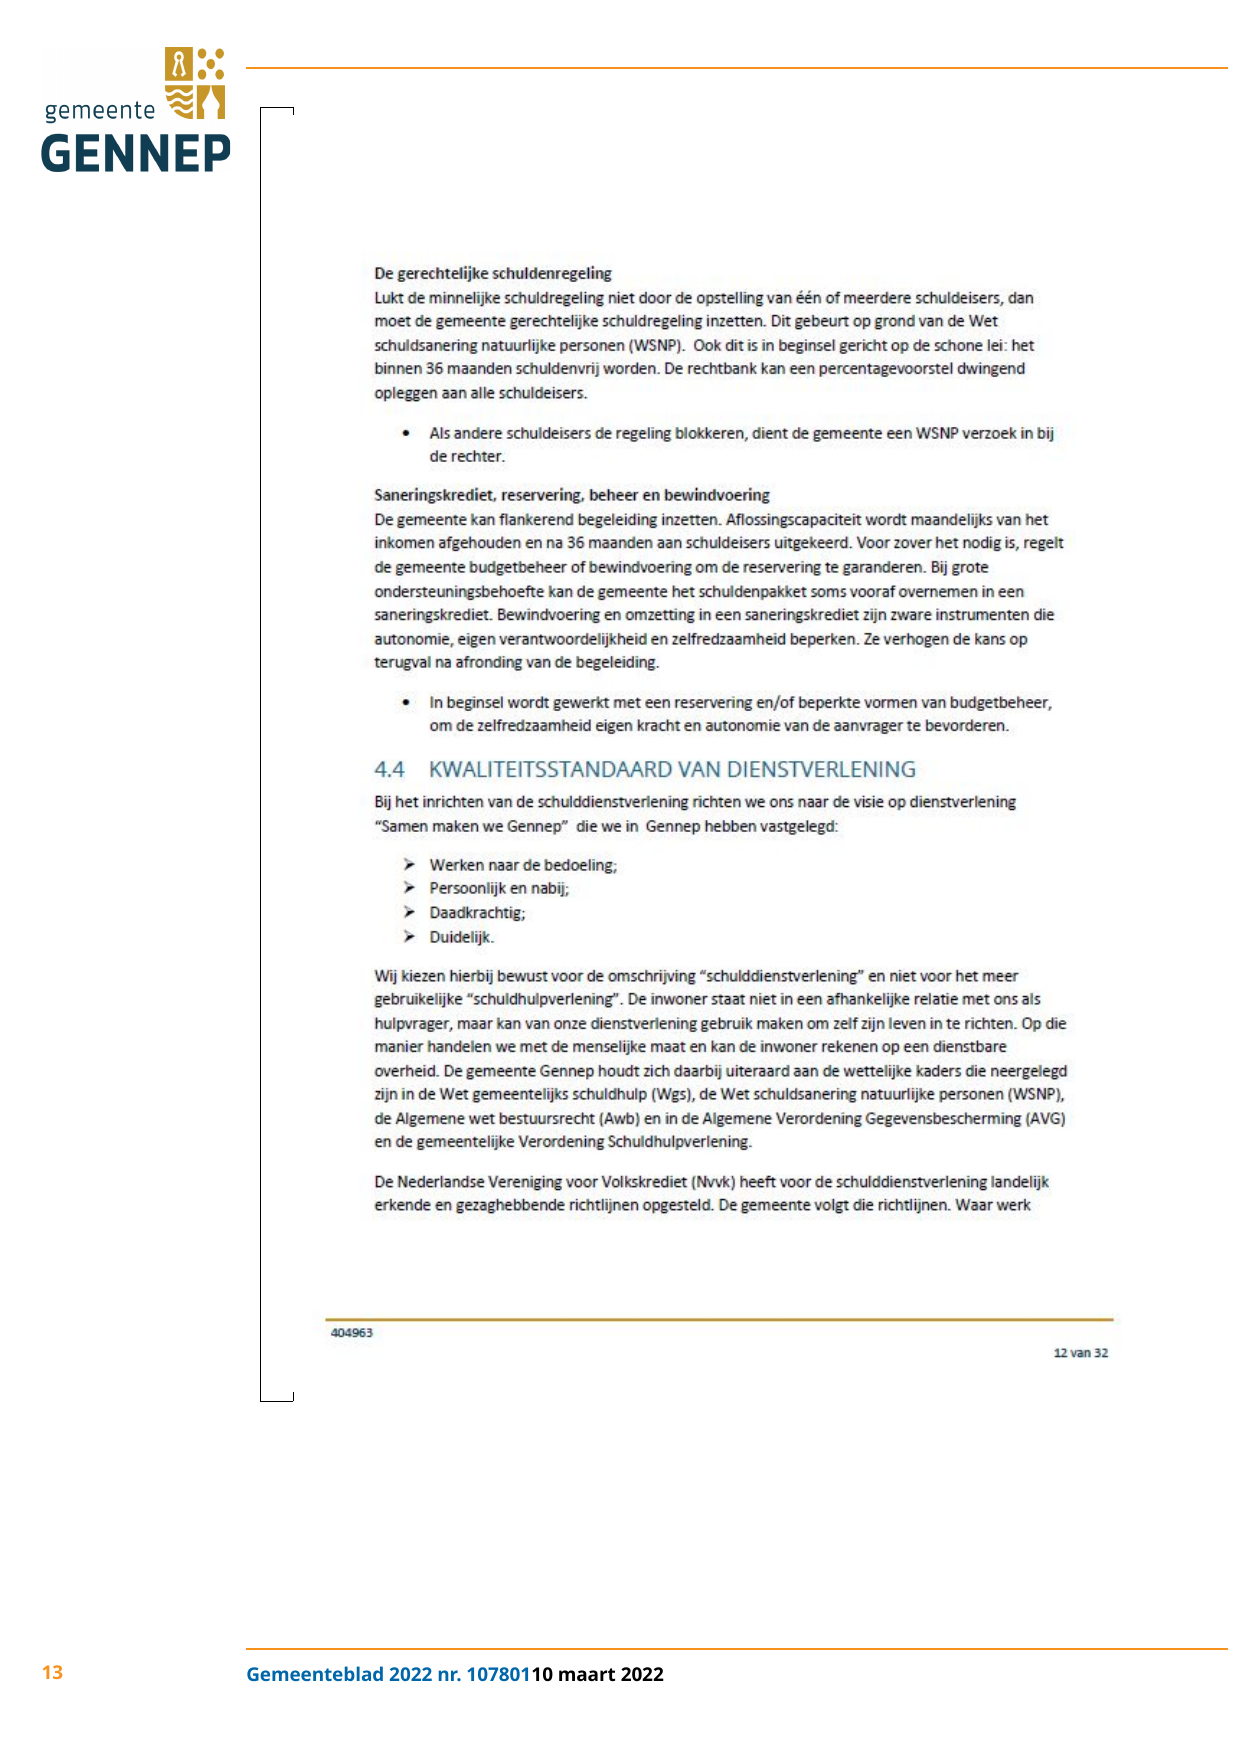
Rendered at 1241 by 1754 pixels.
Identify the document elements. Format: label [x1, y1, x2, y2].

picture [268, 115, 1173, 1392]
picture [41, 47, 231, 172]
